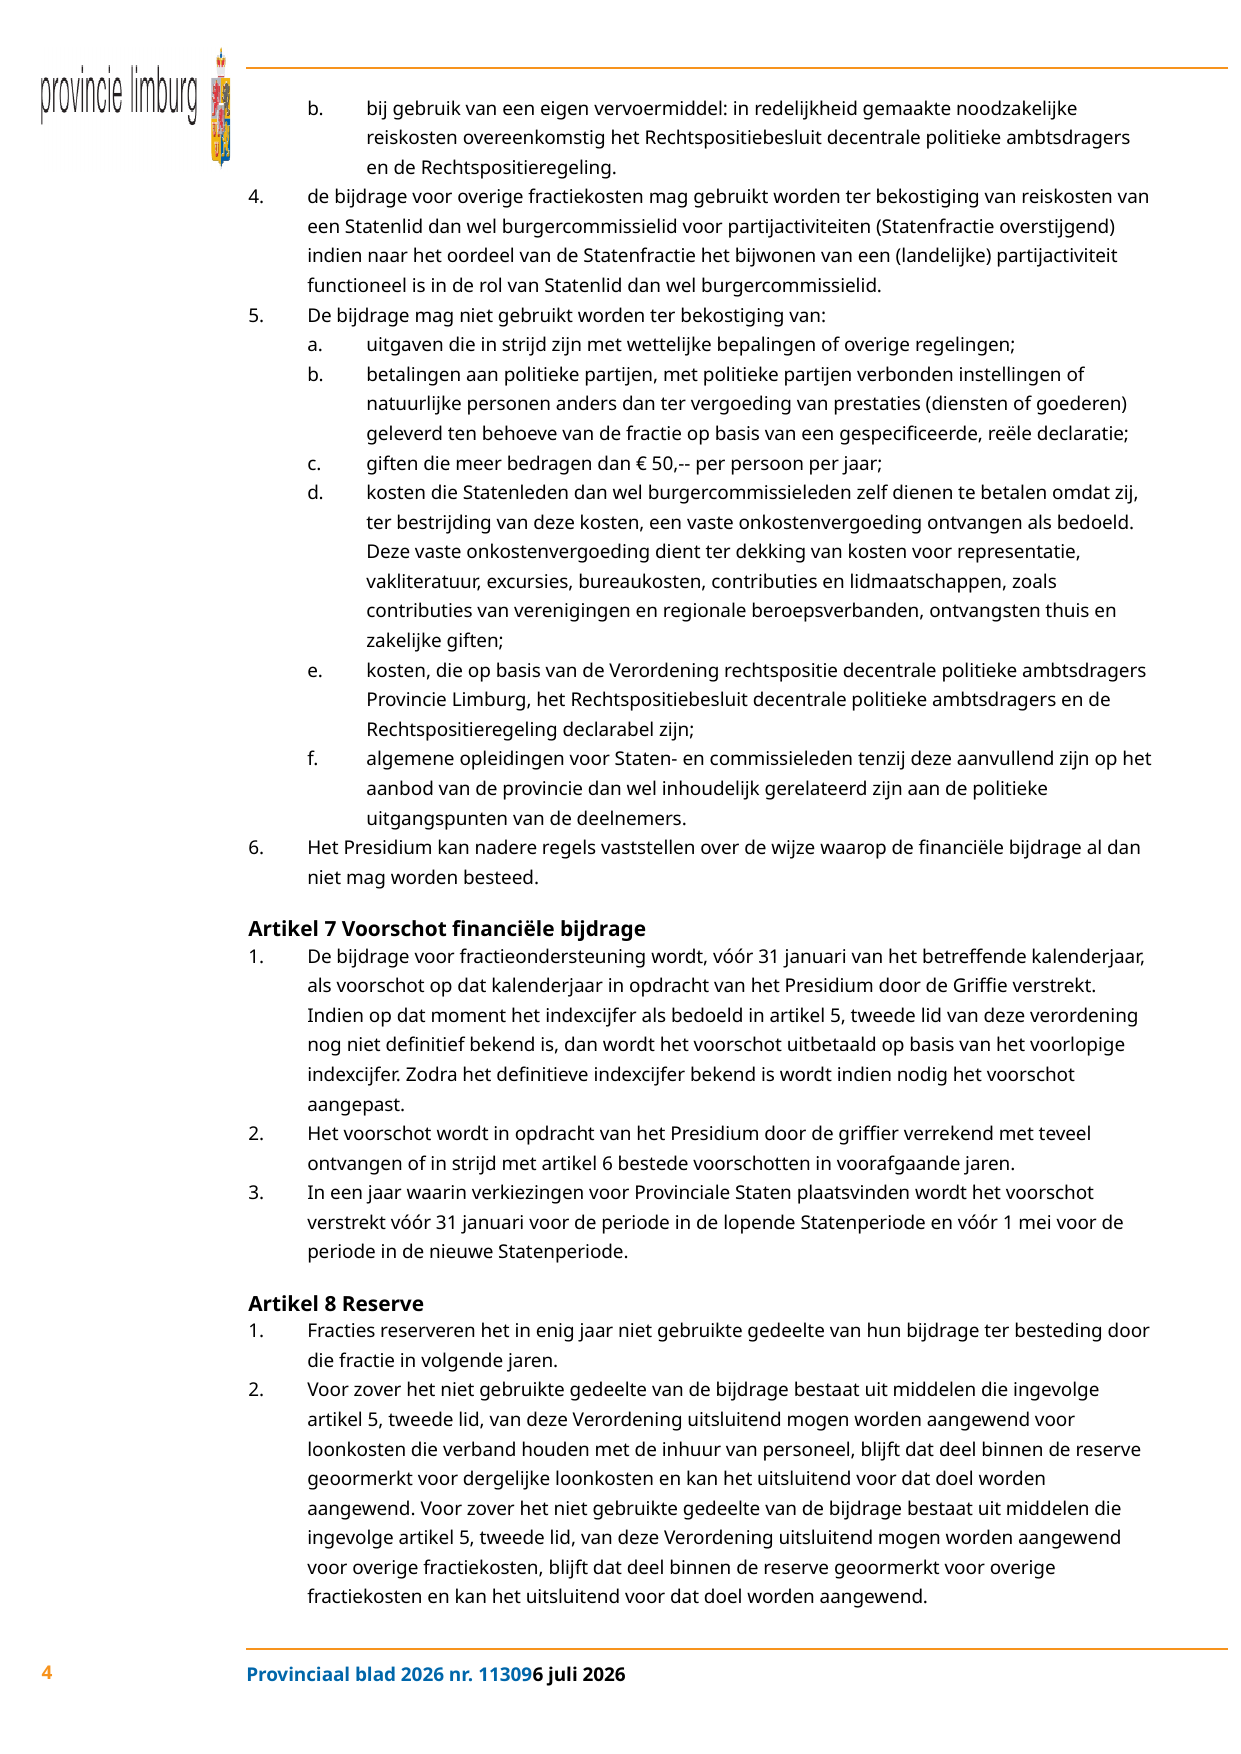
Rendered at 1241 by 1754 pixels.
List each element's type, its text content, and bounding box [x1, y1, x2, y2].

list Het voorschot wordt in opdracht van het Presidium door de griffier verrekend met teveel ontvangen of in strijd met artikel 6 bestede voorschotten in voorafgaande jaren. [248, 1120, 1152, 1176]
list de bijdrage voor overige fractiekosten mag gebruikt worden ter bekostiging van reiskosten van een Statenlid dan wel burgercommissielid voor partijactiviteiten (Statenfractie overstijgend) indien naar het oordeel van de Statenfractie het bijwonen van een (landelijke) partijactiviteit functioneel is in de rol van Statenlid dan wel burgercommissielid. [248, 183, 1152, 298]
list Fracties reserveren het in enig jaar niet gebruikte gedeelte van hun bijdrage ter besteding door die fractie in volgende jaren. [248, 1317, 1152, 1373]
list kosten, die op basis van de Verordening rechtspositie decentrale politieke ambtsdragers Provincie Limburg, het Rechtspositiebesluit decentrale politieke ambtsdragers en de Rechtspositieregeling declarabel zijn; [307, 657, 1152, 742]
list kosten die Statenleden dan wel burgercommissieleden zelf dienen te betalen omdat zij, ter bestrijding van deze kosten, een vaste onkostenvergoeding ontvangen als bedoeld. Deze vaste onkostenvergoeding dient ter dekking van kosten voor representatie, vakliteratuur, excursies, bureaukosten, contributies en lidmaatschappen, zoals contributies van verenigingen en regionale beroepsverbanden, ontvangsten thuis en zakelijke giften; [307, 479, 1152, 653]
text Artikel 7 Voorschot financiële bijdrage [248, 914, 1152, 943]
list algemene opleidingen voor Staten- en commissieleden tenzij deze aanvullend zijn op het aanbod van de provincie dan wel inhoudelijk gerelateerd zijn aan de politieke uitgangspunten van de deelnemers. [307, 746, 1152, 831]
list De bijdrage mag niet gebruikt worden ter bekostiging van: [248, 302, 1152, 328]
list bij gebruik van een eigen vervoermiddel: in redelijkheid gemaakte noodzakelijke reiskosten overeenkomstig het Rechtspositiebesluit decentrale politieke ambtsdragers en de Rechtspositieregeling. [307, 95, 1152, 180]
picture [41, 47, 231, 172]
list giften die meer bedragen dan € 50,-- per persoon per jaar; [307, 450, 1152, 476]
list uitgaven die in strijd zijn met wettelijke bepalingen of overige regelingen; [307, 331, 1152, 357]
list Voor zover het niet gebruikte gedeelte van de bijdrage bestaat uit middelen die ingevolge artikel 5, tweede lid, van deze Verordening uitsluitend mogen worden aangewend voor loonkosten die verband houden met de inhuur van personeel, blijft dat deel binnen de reserve geoormerkt voor dergelijke loonkosten en kan het uitsluitend voor dat doel worden aangewend. Voor zover het niet gebruikte gedeelte van de bijdrage bestaat uit middelen die ingevolge artikel 5, tweede lid, van deze Verordening uitsluitend mogen worden aangewend voor overige fractiekosten, blijft dat deel binnen de reserve geoormerkt voor overige fractiekosten en kan het uitsluitend voor dat doel worden aangewend. [248, 1377, 1152, 1609]
list betalingen aan politieke partijen, met politieke partijen verbonden instellingen of natuurlijke personen anders dan ter vergoeding van prestaties (diensten of goederen) geleverd ten behoeve van de fractie op basis van een gespecificeerde, reële declaratie; [307, 361, 1152, 446]
list Het Presidium kan nadere regels vaststellen over de wijze waarop de financiële bijdrage al dan niet mag worden besteed. [248, 834, 1152, 890]
list De bijdrage voor fractieondersteuning wordt, vóór 31 januari van het betreffende kalenderjaar, als voorschot op dat kalenderjaar in opdracht van het Presidium door de Griffie verstrekt. Indien op dat moment het indexcijfer als bedoeld in artikel 5, tweede lid van deze verordening nog niet definitief bekend is, dan wordt het voorschot uitbetaald op basis van het voorlopige indexcijfer. Zodra het definitieve indexcijfer bekend is wordt indien nodig het voorschot aangepast. [248, 943, 1152, 1116]
text Artikel 8 Reserve [248, 1289, 1152, 1317]
list In een jaar waarin verkiezingen voor Provinciale Staten plaatsvinden wordt het voorschot verstrekt vóór 31 januari voor de periode in de lopende Statenperiode en vóór 1 mei voor de periode in de nieuwe Statenperiode. [248, 1179, 1152, 1264]
